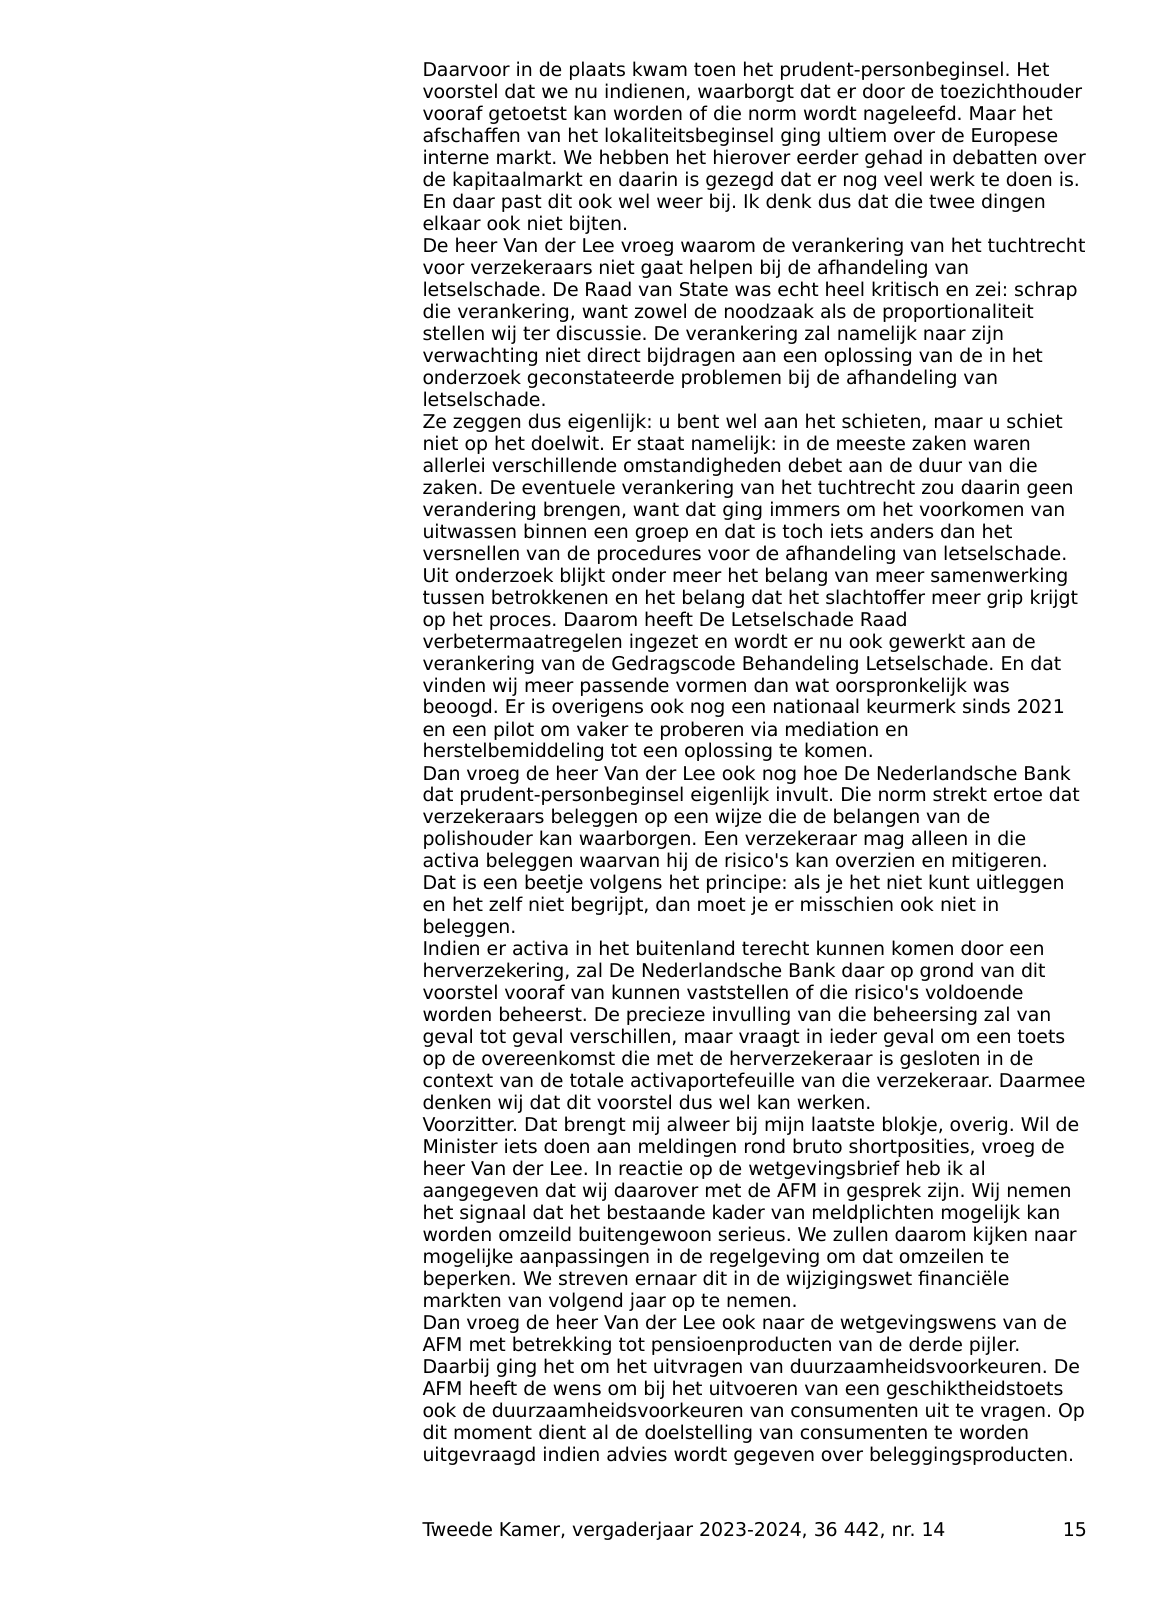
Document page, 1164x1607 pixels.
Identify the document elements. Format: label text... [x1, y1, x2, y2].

text De heer Van der Lee vroeg waarom de verankering van het tuchtrecht voor verzekeraars niet gaat helpen bij de afhandeling van letselschade. De Raad van State was echt heel kritisch en zei: schrap die verankering, want zowel de noodzaak als de proportionaliteit stellen wij ter discussie. De verankering zal namelijk naar zijn verwachting niet direct bijdragen aan een oplossing van de in het onderzoek geconstateerde problemen bij de afhandeling van letselschade. [422, 235, 1087, 411]
text Dan vroeg de heer Van der Lee ook nog hoe De Nederlandsche Bank dat prudent-personbeginsel eigenlijk invult. Die norm strekt ertoe dat verzekeraars beleggen op een wijze die de belangen van de polishouder kan waarborgen. Een verzekeraar mag alleen in die activa beleggen waarvan hij de risico's kan overzien en mitigeren. Dat is een beetje volgens het principe: als je het niet kunt uitleggen en het zelf niet begrijpt, dan moet je er misschien ook niet in beleggen. [422, 762, 1087, 938]
text Voorzitter. Dat brengt mij alweer bij mijn laatste blokje, overig. Wil de Minister iets doen aan meldingen rond bruto shortposities, vroeg de heer Van der Lee. In reactie op de wetgevingsbrief heb ik al aangegeven dat wij daarover met de AFM in gesprek zijn. Wij nemen het signaal dat het bestaande kader van meldplichten mogelijk kan worden omzeild buitengewoon serieus. We zullen daarom kijken naar mogelijke aanpassingen in de regelgeving om dat omzeilen te beperken. We streven ernaar dit in de wijzigingswet financiële markten van volgend jaar op te nemen. [422, 1114, 1087, 1312]
text Ze zeggen dus eigenlijk: u bent wel aan het schieten, maar u schiet niet op het doelwit. Er staat namelijk: in de meeste zaken waren allerlei verschillende omstandigheden debet aan de duur van die zaken. De eventuele verankering van het tuchtrecht zou daarin geen verandering brengen, want dat ging immers om het voorkomen van uitwassen binnen een groep en dat is toch iets anders dan het versnellen van de procedures voor de afhandeling van letselschade. Uit onderzoek blijkt onder meer het belang van meer samenwerking tussen betrokkenen en het belang dat het slachtoffer meer grip krijgt op het proces. Daarom heeft De Letselschade Raad verbetermaatregelen ingezet en wordt er nu ook gewerkt aan de verankering van de Gedragscode Behandeling Letselschade. En dat vinden wij meer passende vormen dan wat oorspronkelijk was beoogd. Er is overigens ook nog een nationaal keurmerk sinds 2021 en een pilot om vaker te proberen via mediation en herstelbemiddeling tot een oplossing te komen. [422, 411, 1087, 762]
text Daarvoor in de plaats kwam toen het prudent-personbeginsel. Het voorstel dat we nu indienen, waarborgt dat er door de toezichthouder vooraf getoetst kan worden of die norm wordt nageleefd. Maar het afschaffen van het lokaliteitsbeginsel ging ultiem over de Europese interne markt. We hebben het hierover eerder gehad in debatten over de kapitaalmarkt en daarin is gezegd dat er nog veel werk te doen is. En daar past dit ook wel weer bij. Ik denk dus dat die twee dingen elkaar ook niet bijten. [422, 59, 1087, 235]
text Dan vroeg de heer Van der Lee ook naar de wetgevingswens van de AFM met betrekking tot pensioenproducten van de derde pijler. Daarbij ging het om het uitvragen van duurzaamheidsvoorkeuren. De AFM heeft de wens om bij het uitvoeren van een geschiktheidstoets ook de duurzaamheidsvoorkeuren van consumenten uit te vragen. Op dit moment dient al de doelstelling van consumenten te worden uitgevraagd indien advies wordt gegeven over beleggingsproducten. [422, 1312, 1087, 1466]
text Indien er activa in het buitenland terecht kunnen komen door een herverzekering, zal De Nederlandsche Bank daar op grond van dit voorstel vooraf van kunnen vaststellen of die risico's voldoende worden beheerst. De precieze invulling van die beheersing zal van geval tot geval verschillen, maar vraagt in ieder geval om een toets op de overeenkomst die met de herverzekeraar is gesloten in de context van de totale activaportefeuille van die verzekeraar. Daarmee denken wij dat dit voorstel dus wel kan werken. [422, 938, 1087, 1114]
